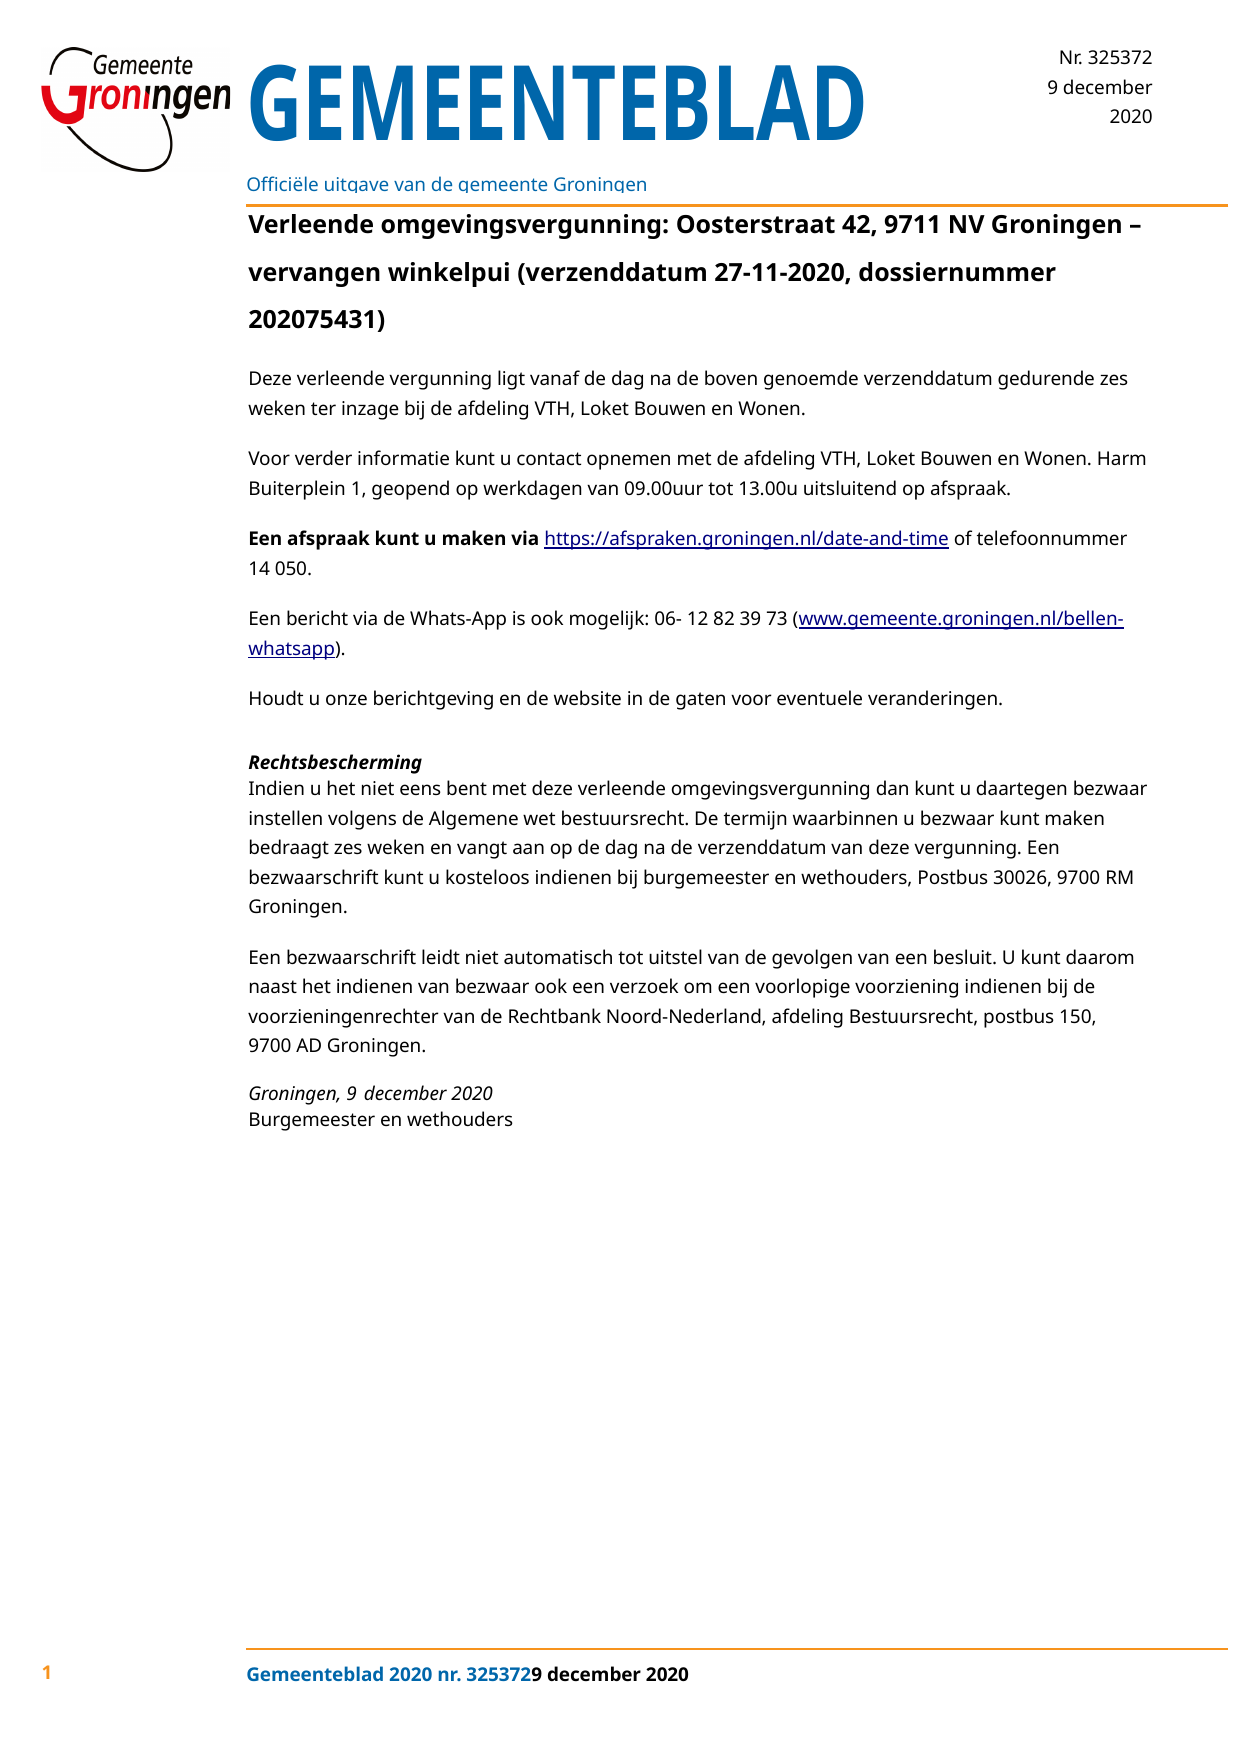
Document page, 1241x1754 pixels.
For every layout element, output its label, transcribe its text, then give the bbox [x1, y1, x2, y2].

text Burgemeester en wethouders [248, 1106, 1152, 1132]
text Een afspraak kunt u maken via https://afspraken.groningen.nl/date-and-time of telefoonnummer 14 050. [248, 526, 1152, 581]
text Voor verder informatie kunt u contact opnemen met de afdeling VTH, Loket Bouwen en Wonen. Harm Buiterplein 1, geopend op werkdagen van 09.00uur tot 13.00u uitsluitend op afspraak. [248, 446, 1152, 501]
text Een bezwaarschrift leidt niet automatisch tot uitstel van de gevolgen van een besluit. U kunt daarom naast het indienen van bezwaar ook een verzoek om een voorlopige voorziening indienen bij de voorzieningenrechter van de Rechtbank Noord-Nederland, afdeling Bestuursrecht, postbus 150, 9700 AD Groningen. [248, 944, 1152, 1058]
text Verleende omgevingsvergunning: Oosterstraat 42, 9711 NV Groningen – vervangen winkelpui (verzenddatum 27-11-2020, dossiernummer 202075431) [248, 207, 1152, 336]
text Een bericht via de Whats-App is ook mogelijk: 06- 12 82 39 73 (www.gemeente.groningen.nl/bellen-whatsapp). [248, 606, 1152, 661]
text Indien u het niet eens bent met deze verleende omgevingsvergunning dan kunt u daartegen bezwaar instellen volgens de Algemene wet bestuursrecht. De termijn waarbinnen u bezwaar kunt maken bedraagt zes weken en vangt aan op de dag na de verzenddatum van deze vergunning. Een bezwaarschrift kunt u kosteloos indienen bij burgemeester en wethouders, Postbus 30026, 9700 RM Groningen. [248, 775, 1152, 919]
picture [41, 47, 231, 172]
text Houdt u onze berichtgeving en de website in de gaten voor eventuele veranderingen. [248, 686, 1152, 711]
text Groningen, 9 december 2020 [248, 1081, 1152, 1106]
text Rechtsbescherming [248, 749, 1152, 775]
text Deze verleende vergunning ligt vanaf de dag na de boven genoemde verzenddatum gedurende zes weken ter inzage bij de afdeling VTH, Loket Bouwen en Wonen. [248, 366, 1152, 421]
